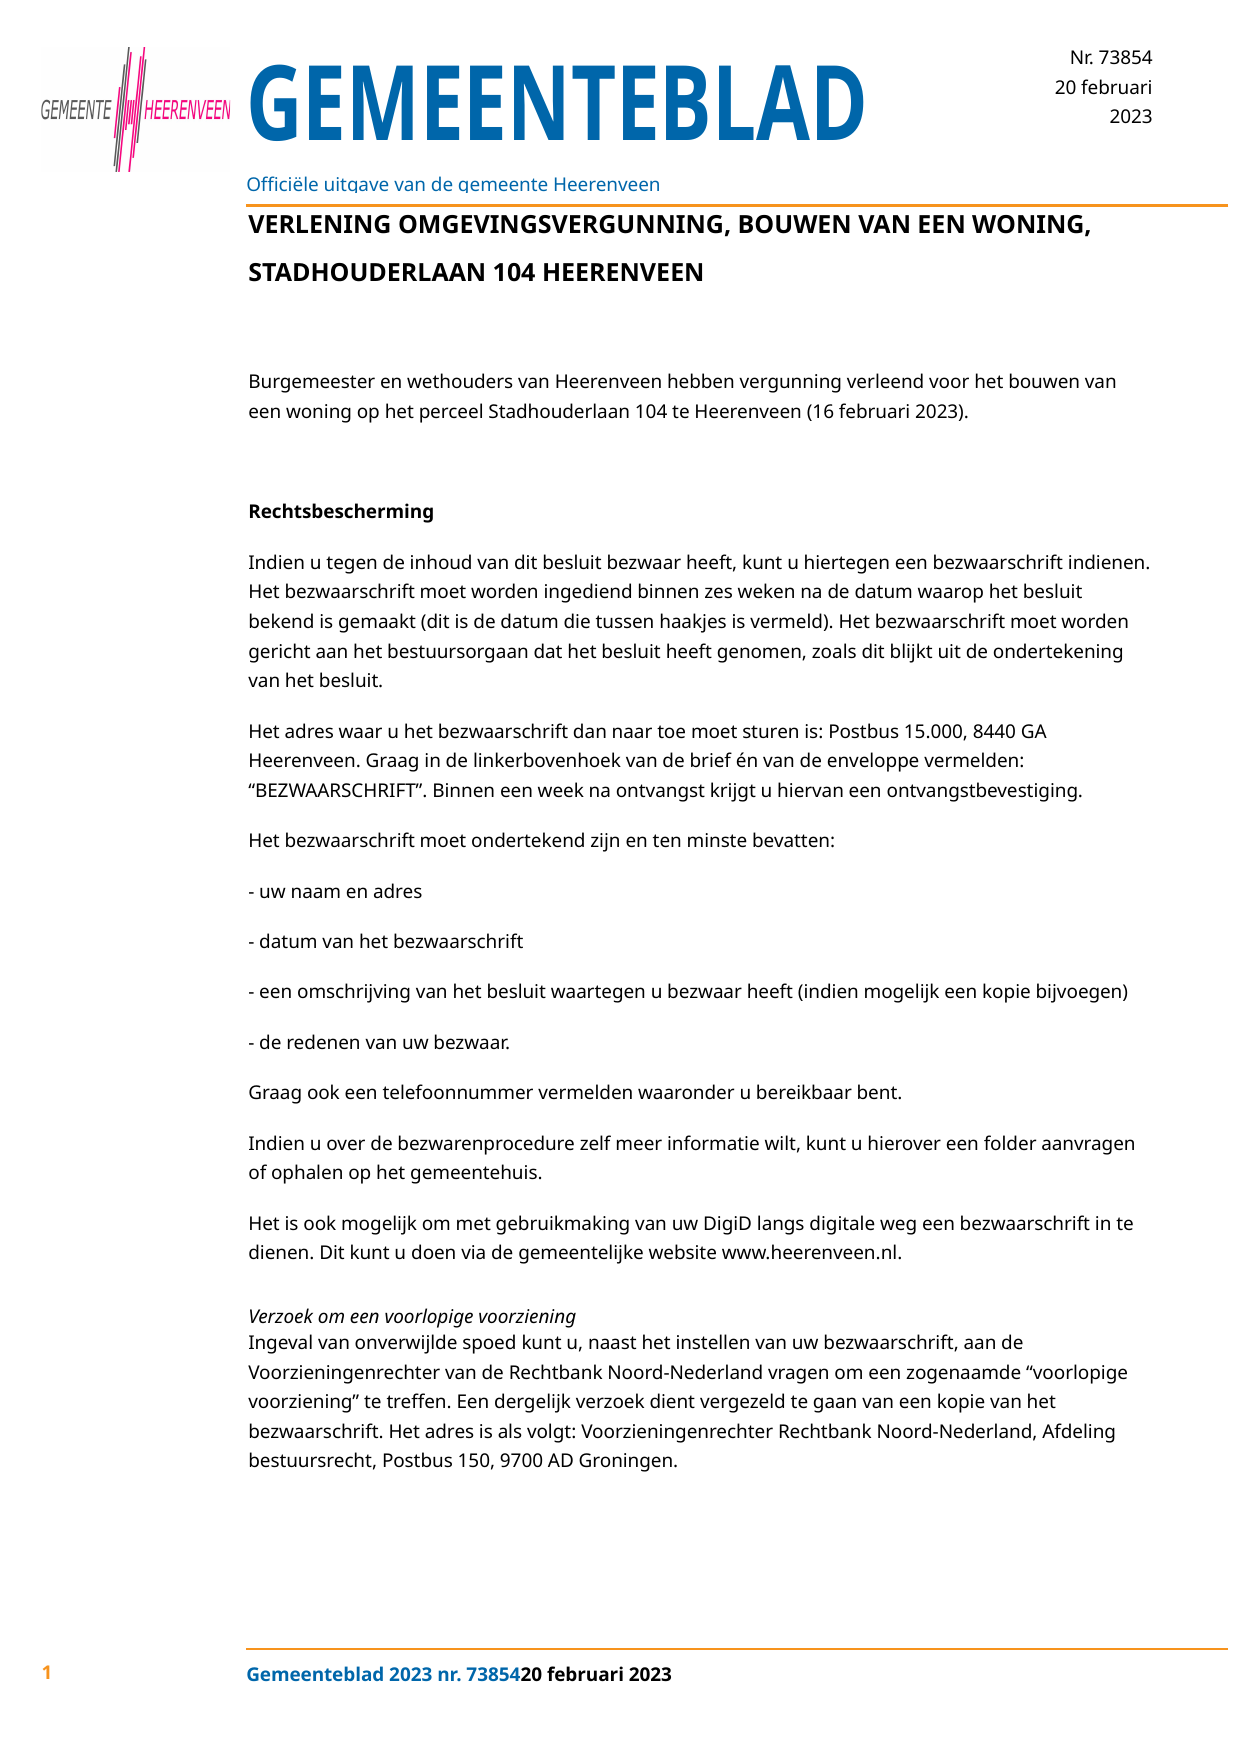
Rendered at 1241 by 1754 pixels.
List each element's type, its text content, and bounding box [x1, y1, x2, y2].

text - een omschrijving van het besluit waartegen u bezwaar heeft (indien mogelijk een kopie bijvoegen) [248, 979, 1152, 1004]
text VERLENING OMGEVINGSVERGUNNING, BOUWEN VAN EEN WONING, STADHOUDERLAAN 104 HEERENVEEN [248, 207, 1152, 288]
text Graag ook een telefoonnummer vermelden waaronder u bereikbaar bent. [248, 1079, 1152, 1105]
text Indien u over de bezwarenprocedure zelf meer informatie wilt, kunt u hierover een folder aanvragen of ophalen op het gemeentehuis. [248, 1130, 1152, 1185]
text Verzoek om een voorlopige voorziening [248, 1303, 1152, 1329]
picture [41, 47, 231, 172]
text Het adres waar u het bezwaarschrift dan naar toe moet sturen is: Postbus 15.000, 8440 GA Heerenveen. Graag in de linkerbovenhoek van de brief én van de enveloppe vermelden: “BEZWAARSCHRIFT”. Binnen een week na ontvangst krijgt u hiervan een ontvangstbevestiging. [248, 718, 1152, 803]
text Ingeval van onverwijlde spoed kunt u, naast het instellen van uw bezwaarschrift, aan de Voorzieningenrechter van de Rechtbank Noord-Nederland vragen om een zogenaamde “voorlopige voorziening” te treffen. Een dergelijk verzoek dient vergezeld te gaan van een kopie van het bezwaarschrift. Het adres is als volgt: Voorzieningenrechter Rechtbank Noord-Nederland, Afdeling bestuursrecht, Postbus 150, 9700 AD Groningen. [248, 1329, 1152, 1473]
text Het bezwaarschrift moet ondertekend zijn en ten minste bevatten: [248, 827, 1152, 853]
text Het is ook mogelijk om met gebruikmaking van uw DigiD langs digitale weg een bezwaarschrift in te dienen. Dit kunt u doen via de gemeentelijke website www.heerenveen.nl. [248, 1210, 1152, 1265]
text - datum van het bezwaarschrift [248, 928, 1152, 954]
text Burgemeester en wethouders van Heerenveen hebben vergunning verleend voor het bouwen van een woning op het perceel Stadhouderlaan 104 te Heerenveen (16 februari 2023). [248, 368, 1152, 424]
text - uw naam en adres [248, 878, 1152, 904]
text Indien u tegen de inhoud van dit besluit bezwaar heeft, kunt u hiertegen een bezwaarschrift indienen. Het bezwaarschrift moet worden ingediend binnen zes weken na de datum waarop het besluit bekend is gemaakt (dit is de datum die tussen haakjes is vermeld). Het bezwaarschrift moet worden gericht aan het bestuursorgaan dat het besluit heeft genomen, zoals dit blijkt uit de ondertekening van het besluit. [248, 549, 1152, 693]
text Rechtsbescherming [248, 499, 1152, 524]
text - de redenen van uw bezwaar. [248, 1029, 1152, 1055]
